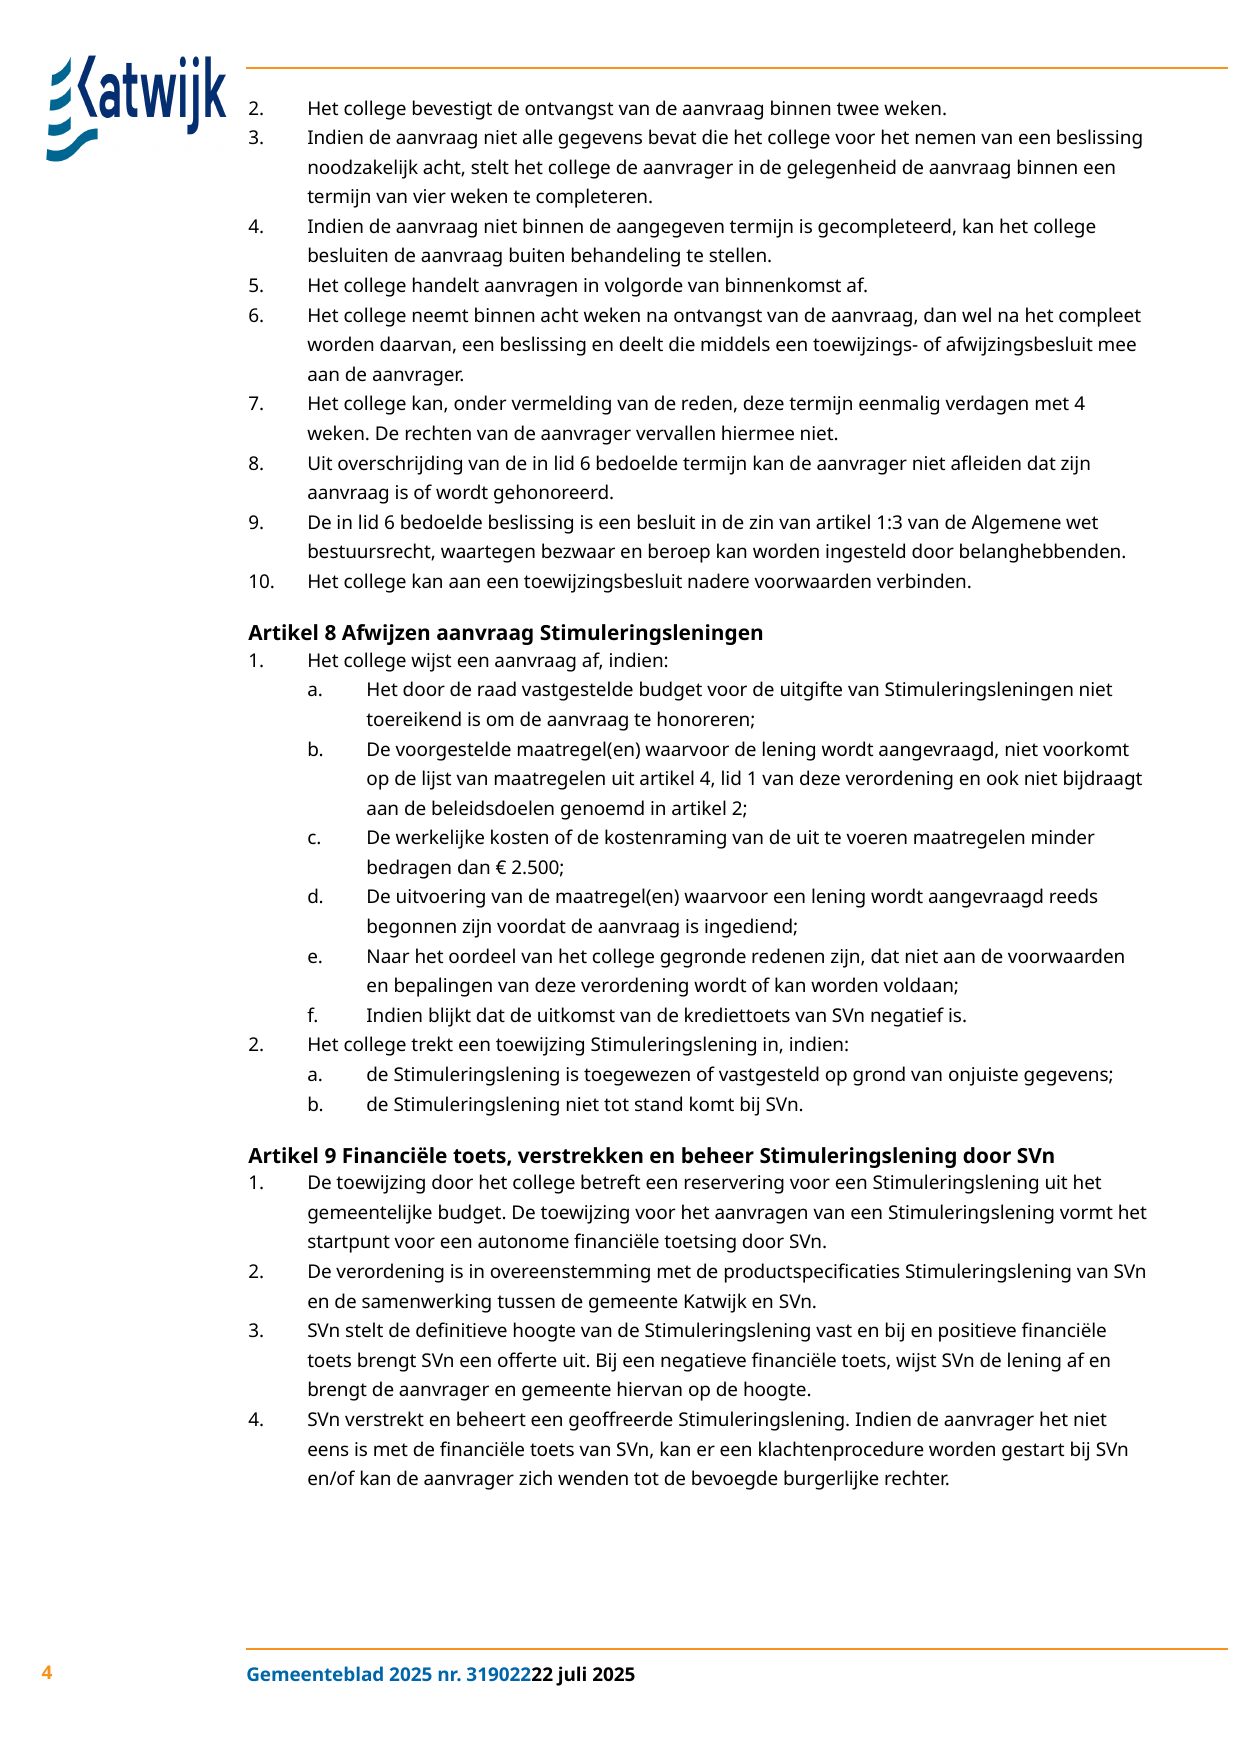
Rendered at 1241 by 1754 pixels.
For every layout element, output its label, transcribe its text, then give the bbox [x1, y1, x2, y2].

list Het college wijst een aanvraag af, indien: [248, 647, 1152, 673]
list Naar het oordeel van het college gegronde redenen zijn, dat niet aan de voorwaarden en bepalingen van deze verordening wordt of kan worden voldaan; [307, 943, 1152, 998]
list De werkelijke kosten of de kostenraming van de uit te voeren maatregelen minder bedragen dan € 2.500; [307, 824, 1152, 880]
list de Stimuleringslening niet tot stand komt bij SVn. [307, 1091, 1152, 1116]
list Indien de aanvraag niet alle gegevens bevat die het college voor het nemen van een beslissing noodzakelijk acht, stelt het college de aanvrager in de gelegenheid de aanvraag binnen een termijn van vier weken te completeren. [248, 124, 1152, 209]
list Het college handelt aanvragen in volgorde van binnenkomst af. [248, 272, 1152, 298]
list De in lid 6 bedoelde beslissing is een besluit in de zin van artikel 1:3 van de Algemene wet bestuursrecht, waartegen bezwaar en beroep kan worden ingesteld door belanghebbenden. [248, 509, 1152, 564]
list De toewijzing door het college betreft een reservering voor een Stimuleringslening uit het gemeentelijke budget. De toewijzing voor het aanvragen van een Stimuleringslening vormt het startpunt voor een autonome financiële toetsing door SVn. [248, 1169, 1152, 1254]
list De uitvoering van de maatregel(en) waarvoor een lening wordt aangevraagd reeds begonnen zijn voordat de aanvraag is ingediend; [307, 884, 1152, 939]
text Artikel 9 Financiële toets, verstrekken en beheer Stimuleringslening door SVn [248, 1141, 1152, 1169]
list Het college bevestigt de ontvangst van de aanvraag binnen twee weken. [248, 95, 1152, 121]
picture [41, 47, 231, 172]
list SVn stelt de definitieve hoogte van de Stimuleringslening vast en bij en positieve financiële toets brengt SVn een offerte uit. Bij een negatieve financiële toets, wijst SVn de lening af en brengt de aanvrager en gemeente hiervan op de hoogte. [248, 1317, 1152, 1402]
list SVn verstrekt en beheert een geoffreerde Stimuleringslening. Indien de aanvrager het niet eens is met de financiële toets van SVn, kan er een klachtenprocedure worden gestart bij SVn en/of kan de aanvrager zich wenden tot de bevoegde burgerlijke rechter. [248, 1406, 1152, 1491]
list Het door de raad vastgestelde budget voor de uitgifte van Stimuleringsleningen niet toereikend is om de aanvraag te honoreren; [307, 677, 1152, 732]
list De verordening is in overeenstemming met de productspecificaties Stimuleringslening van SVn en de samenwerking tussen de gemeente Katwijk en SVn. [248, 1258, 1152, 1314]
list Indien blijkt dat de uitkomst van de krediettoets van SVn negatief is. [307, 1002, 1152, 1028]
list Het college trekt een toewijzing Stimuleringslening in, indien: [248, 1032, 1152, 1057]
list de Stimuleringslening is toegewezen of vastgesteld op grond van onjuiste gegevens; [307, 1061, 1152, 1087]
list Het college kan aan een toewijzingsbesluit nadere voorwaarden verbinden. [248, 568, 1152, 594]
list Het college neemt binnen acht weken na ontvangst van de aanvraag, dan wel na het compleet worden daarvan, een beslissing en deelt die middels een toewijzings- of afwijzingsbesluit mee aan de aanvrager. [248, 302, 1152, 387]
text Artikel 8 Afwijzen aanvraag Stimuleringsleningen [248, 618, 1152, 647]
list Uit overschrijding van de in lid 6 bedoelde termijn kan de aanvrager niet afleiden dat zijn aanvraag is of wordt gehonoreerd. [248, 450, 1152, 505]
list Het college kan, onder vermelding van de reden, deze termijn eenmalig verdagen met 4 weken. De rechten van de aanvrager vervallen hiermee niet. [248, 391, 1152, 446]
list Indien de aanvraag niet binnen de aangegeven termijn is gecompleteerd, kan het college besluiten de aanvraag buiten behandeling te stellen. [248, 213, 1152, 268]
list De voorgestelde maatregel(en) waarvoor de lening wordt aangevraagd, niet voorkomt op de lijst van maatregelen uit artikel 4, lid 1 van deze verordening en ook niet bijdraagt aan de beleidsdoelen genoemd in artikel 2; [307, 736, 1152, 821]
